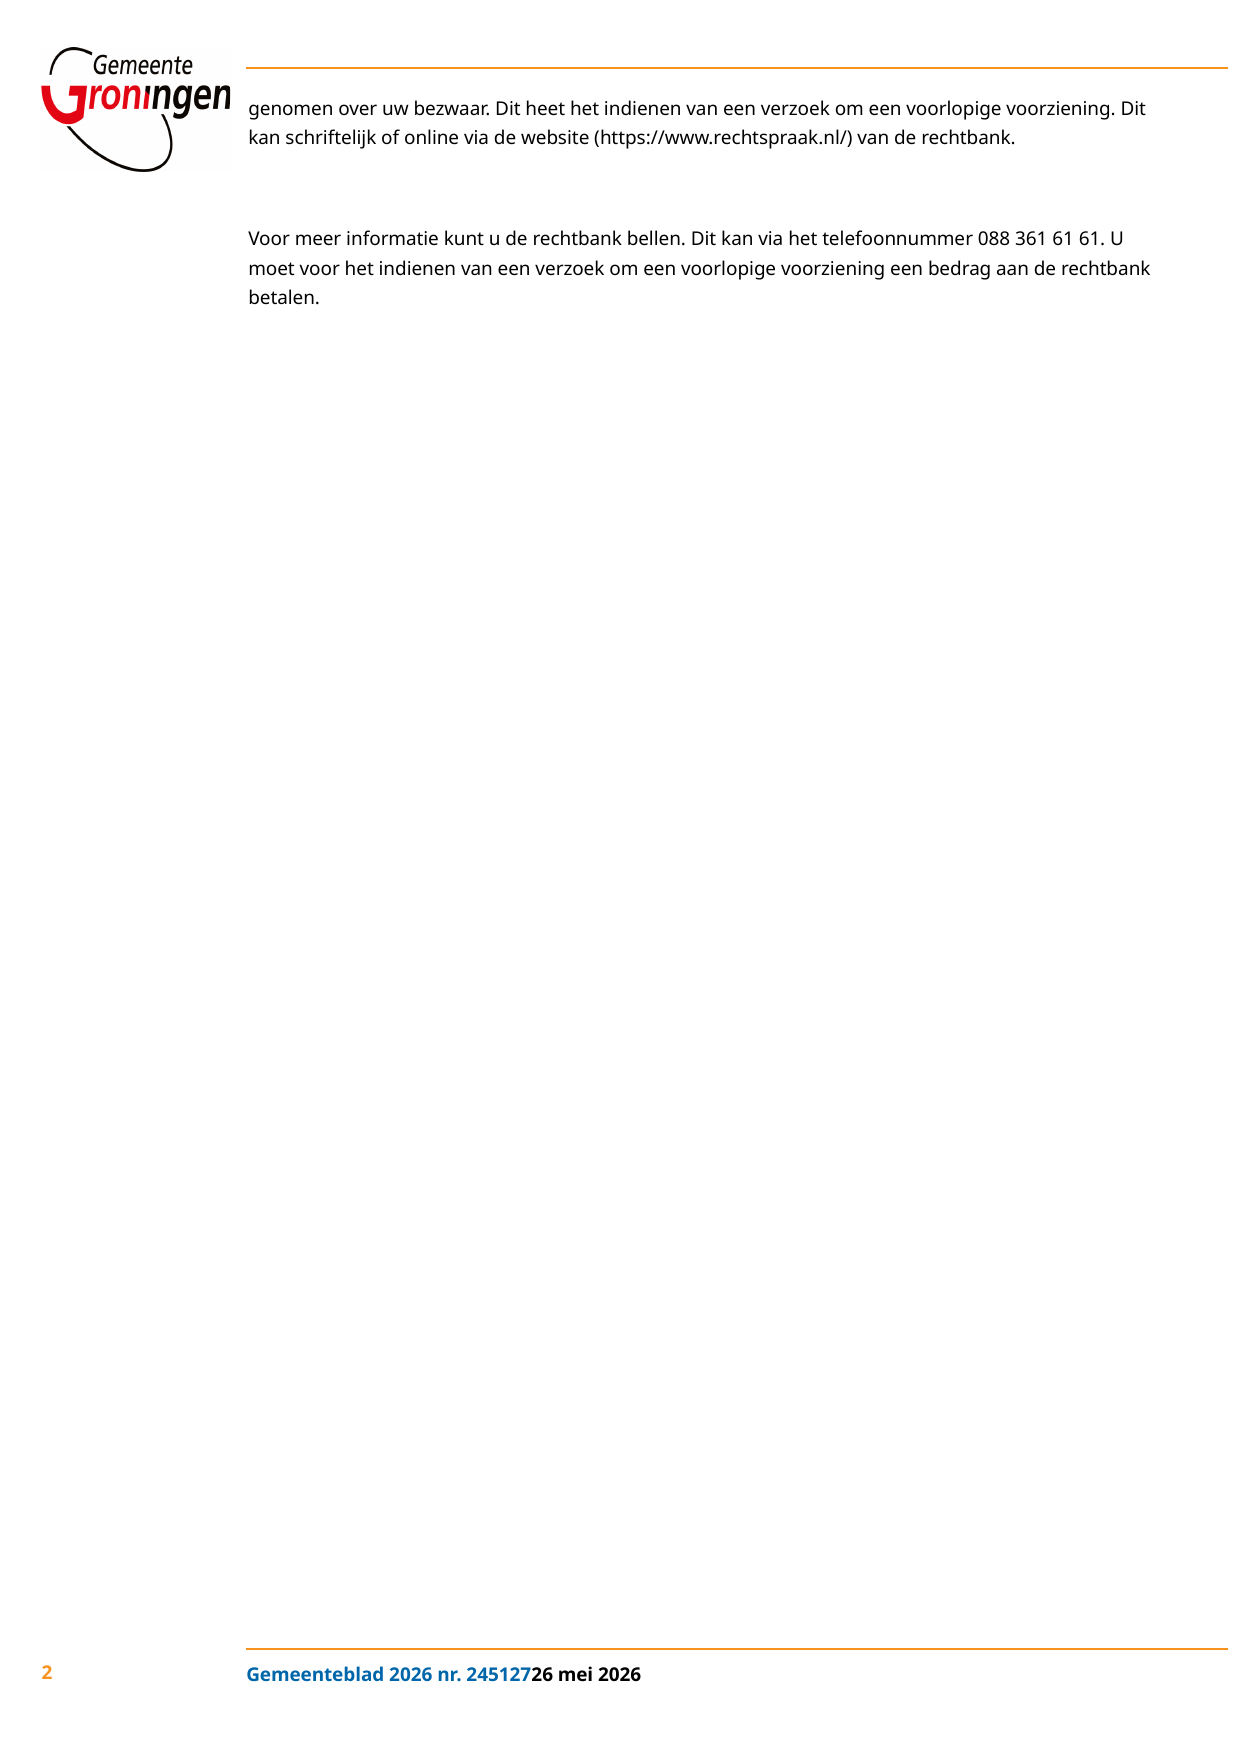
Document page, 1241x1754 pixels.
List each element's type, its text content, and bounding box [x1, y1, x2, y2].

text genomen over uw bezwaar. Dit heet het indienen van een verzoek om een voorlopige voorziening. Dit kan schriftelijk of online via de website (https://www.rechtspraak.nl/) van de rechtbank. [248, 95, 1152, 150]
picture [41, 47, 231, 172]
text Voor meer informatie kunt u de rechtbank bellen. Dit kan via het telefoonnummer 088 361 61 61. U moet voor het indienen van een verzoek om een voorlopige voorziening een bedrag aan de rechtbank betalen. [248, 225, 1152, 310]
